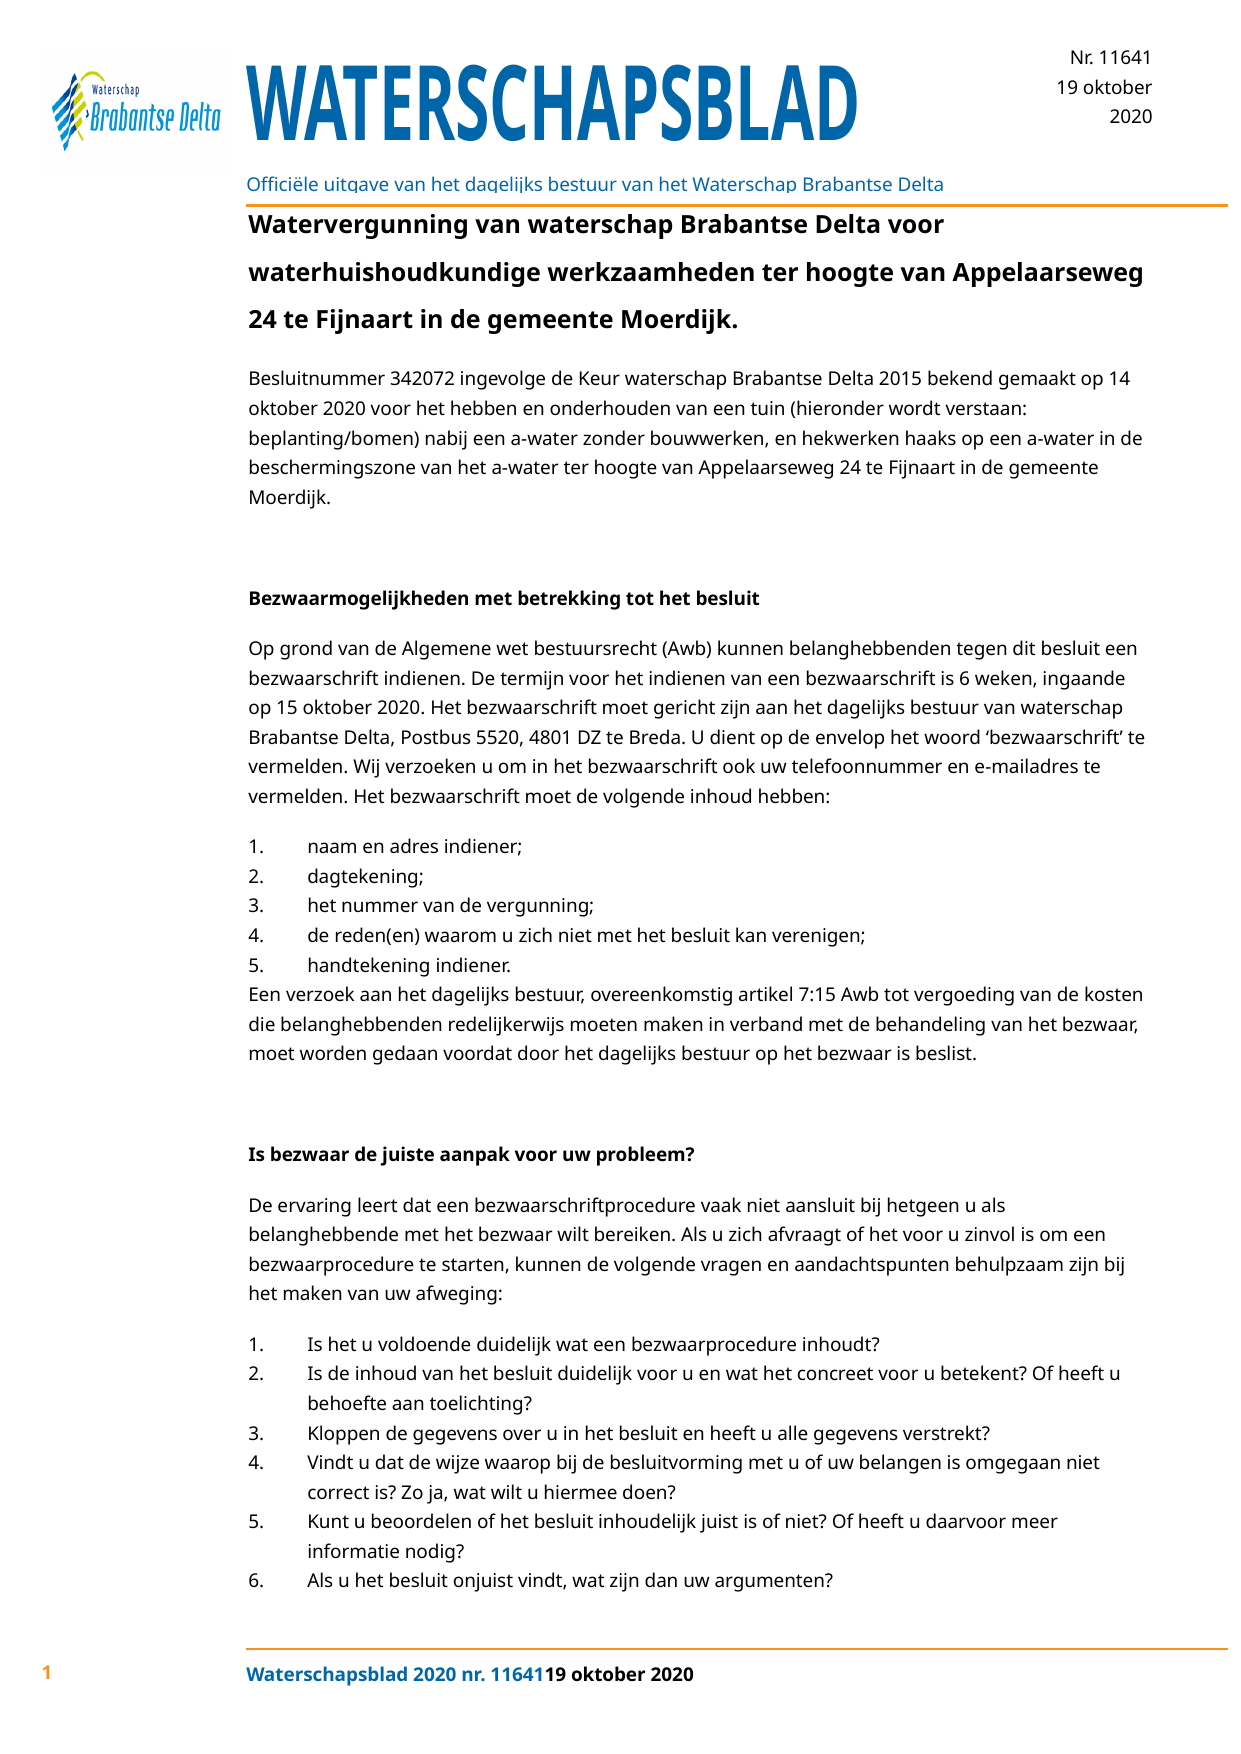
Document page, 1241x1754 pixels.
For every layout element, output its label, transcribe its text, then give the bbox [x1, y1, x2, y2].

list Kloppen de gegevens over u in het besluit en heeft u alle gegevens verstrekt? [248, 1420, 1152, 1445]
text Besluitnummer 342072 ingevolge de Keur waterschap Brabantse Delta 2015 bekend gemaakt op 14 oktober 2020 voor het hebben en onderhouden van een tuin (hieronder wordt verstaan: beplanting/bomen) nabij een a-water zonder bouwwerken, en hekwerken haaks op een a-water in de beschermingszone van het a-water ter hoogte van Appelaarseweg 24 te Fijnaart in de gemeente Moerdijk. [248, 366, 1152, 509]
list Is de inhoud van het besluit duidelijk voor u en wat het concreet voor u betekent? Of heeft u behoefte aan toelichting? [248, 1361, 1152, 1416]
list de reden(en) waarom u zich niet met het besluit kan verenigen; [248, 922, 1152, 948]
list dagtekening; [248, 863, 1152, 889]
list Vindt u dat de wijze waarop bij de besluitvorming met u of uw belangen is omgegaan niet correct is? Zo ja, wat wilt u hiermee doen? [248, 1449, 1152, 1504]
text Bezwaarmogelijkheden met betrekking tot het besluit [248, 585, 1152, 610]
list handtekening indiener. [248, 952, 1152, 977]
list Als u het besluit onjuist vindt, wat zijn dan uw argumenten? [248, 1568, 1152, 1593]
text De ervaring leert dat een bezwaarschriftprocedure vaak niet aansluit bij hetgeen u als belanghebbende met het bezwaar wilt bereiken. Als u zich afvraagt of het voor u zinvol is om een bezwaarprocedure te starten, kunnen de volgende vragen en aandachtspunten behulpzaam zijn bij het maken van uw afweging: [248, 1192, 1152, 1306]
picture [41, 47, 231, 172]
text Watervergunning van waterschap Brabantse Delta voor waterhuishoudkundige werkzaamheden ter hoogte van Appelaarseweg 24 te Fijnaart in de gemeente Moerdijk. [248, 207, 1152, 336]
text Is bezwaar de juiste aanpak voor uw probleem? [248, 1141, 1152, 1167]
list het nummer van de vergunning; [248, 893, 1152, 918]
text Op grond van de Algemene wet bestuursrecht (Awb) kunnen belanghebbenden tegen dit besluit een bezwaarschrift indienen. De termijn voor het indienen van een bezwaarschrift is 6 weken, ingaande op 15 oktober 2020. Het bezwaarschrift moet gericht zijn aan het dagelijks bestuur van waterschap Brabantse Delta, Postbus 5520, 4801 DZ te Breda. U dient op de envelop het woord ‘bezwaarschrift’ te vermelden. Wij verzoeken u om in het bezwaarschrift ook uw telefoonnummer en e‑mailadres te vermelden. Het bezwaarschrift moet de volgende inhoud hebben: [248, 635, 1152, 809]
list Kunt u beoordelen of het besluit inhoudelijk juist is of niet? Of heeft u daarvoor meer informatie nodig? [248, 1508, 1152, 1564]
list Is het u voldoende duidelijk wat een bezwaarprocedure inhoudt? [248, 1331, 1152, 1357]
list naam en adres indiener; [248, 833, 1152, 859]
text Een verzoek aan het dagelijks bestuur, overeenkomstig artikel 7:15 Awb tot vergoeding van de kosten die belanghebbenden redelijkerwijs moeten maken in verband met de behandeling van het bezwaar, moet worden gedaan voordat door het dagelijks bestuur op het bezwaar is beslist. [248, 981, 1152, 1066]
